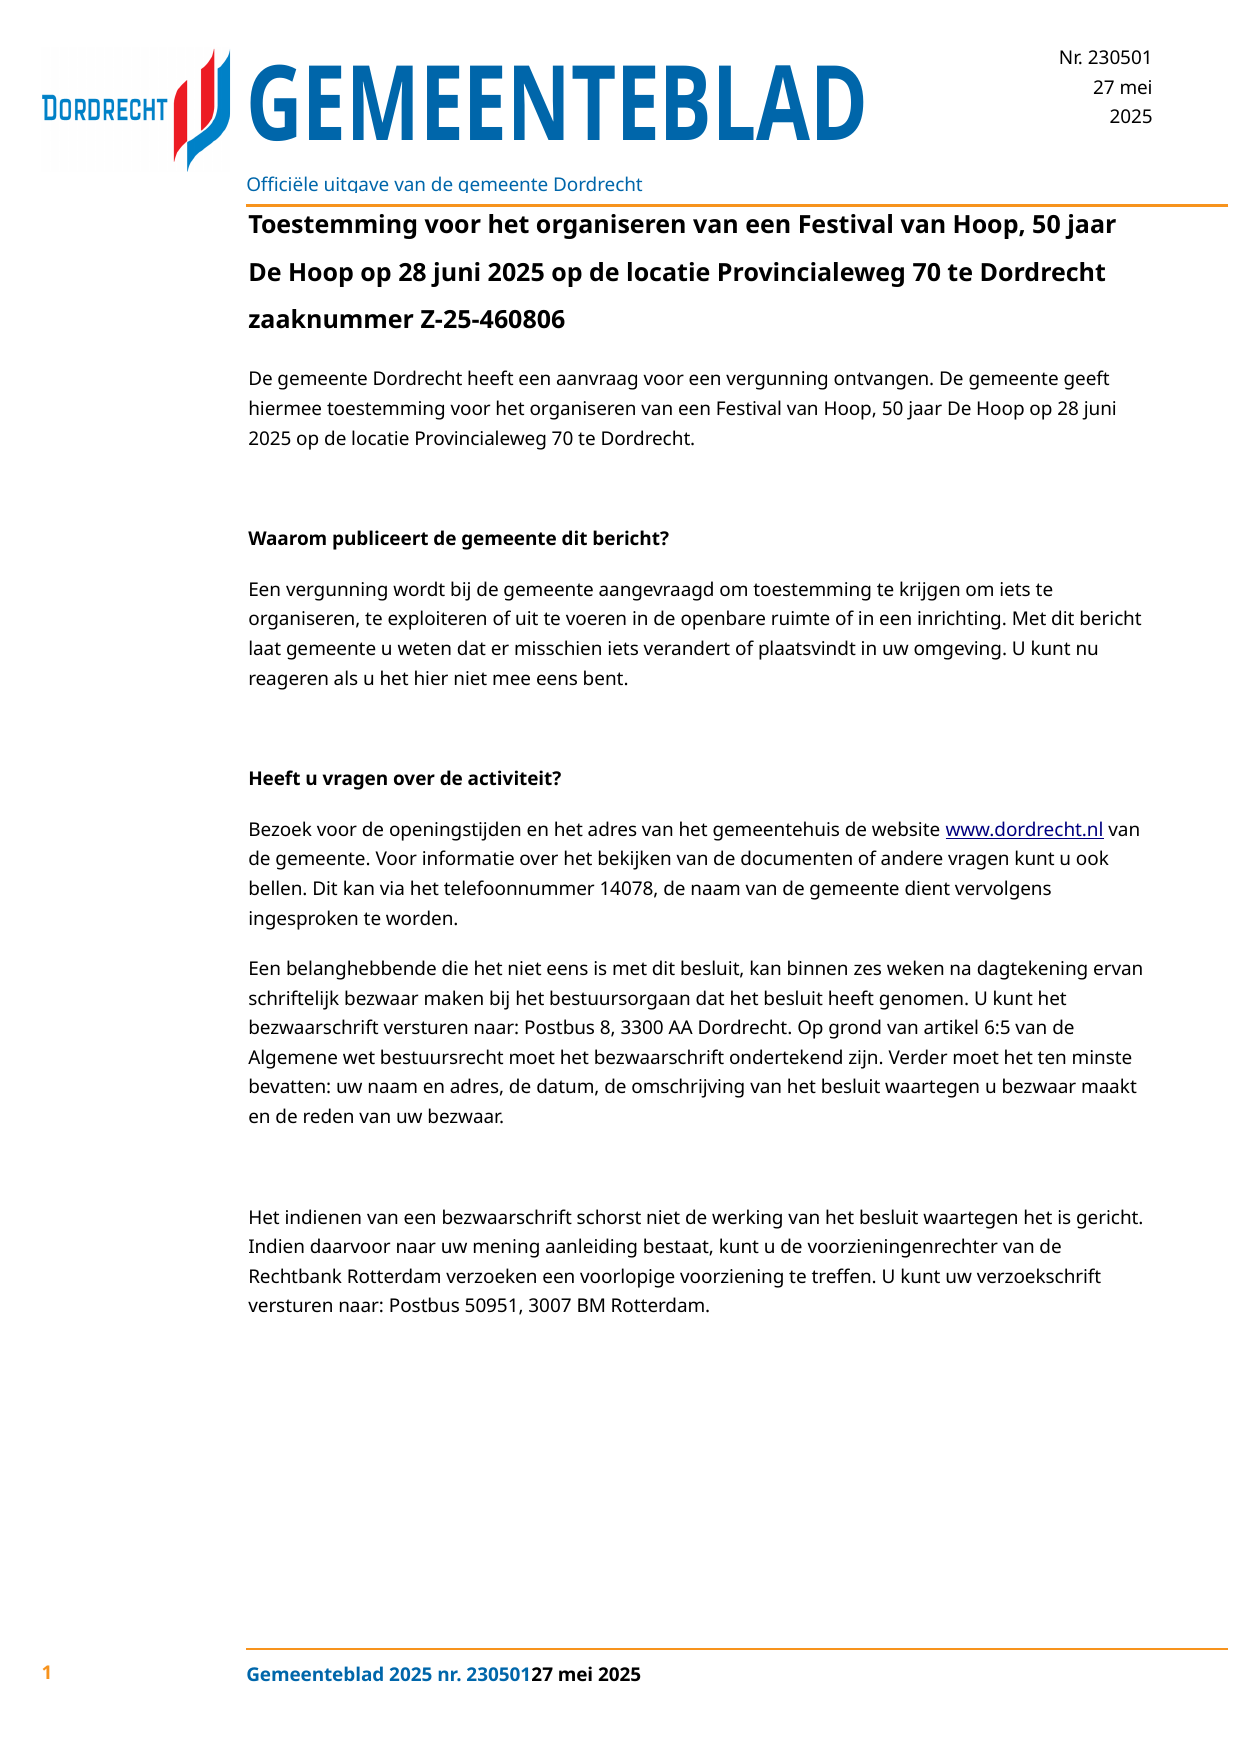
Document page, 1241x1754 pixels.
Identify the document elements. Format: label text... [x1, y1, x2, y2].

text Het indienen van een bezwaarschrift schorst niet de werking van het besluit waartegen het is gericht. Indien daarvoor naar uw mening aanleiding bestaat, kunt u de voorzieningenrechter van de Rechtbank Rotterdam verzoeken een voorlopige voorziening te treffen. U kunt uw verzoekschrift versturen naar: Postbus 50951, 3007 BM Rotterdam. [248, 1204, 1152, 1318]
picture [41, 47, 231, 172]
text Waarom publiceert de gemeente dit bericht? [248, 526, 1152, 551]
text Een belanghebbende die het niet eens is met dit besluit, kan binnen zes weken na dagtekening ervan schriftelijk bezwaar maken bij het bestuursorgaan dat het besluit heeft genomen. U kunt het bezwaarschrift versturen naar: Postbus 8, 3300 AA Dordrecht. Op grond van artikel 6:5 van de Algemene wet bestuursrecht moet het bezwaarschrift ondertekend zijn. Verder moet het ten minste bevatten: uw naam en adres, de datum, de omschrijving van het besluit waartegen u bezwaar maakt en de reden van uw bezwaar. [248, 955, 1152, 1129]
text Een vergunning wordt bij de gemeente aangevraagd om toestemming te krijgen om iets te organiseren, te exploiteren of uit te voeren in de openbare ruimte of in een inrichting. Met dit bericht laat gemeente u weten dat er misschien iets verandert of plaatsvindt in uw omgeving. U kunt nu reageren als u het hier niet mee eens bent. [248, 576, 1152, 690]
text Heeft u vragen over de activiteit? [248, 766, 1152, 791]
text Bezoek voor de openingstijden en het adres van het gemeentehuis de website www.dordrecht.nl van de gemeente. Voor informatie over het bekijken van de documenten of andere vragen kunt u ook bellen. Dit kan via het telefoonnummer 14078, de naam van de gemeente dient vervolgens ingesproken te worden. [248, 816, 1152, 930]
text Toestemming voor het organiseren van een Festival van Hoop, 50 jaar De Hoop op 28 juni 2025 op de locatie Provincialeweg 70 te Dordrecht zaaknummer Z-25-460806 [248, 207, 1152, 336]
text De gemeente Dordrecht heeft een aanvraag voor een vergunning ontvangen. De gemeente geeft hiermee toestemming voor het organiseren van een Festival van Hoop, 50 jaar De Hoop op 28 juni 2025 op de locatie Provincialeweg 70 te Dordrecht. [248, 366, 1152, 450]
